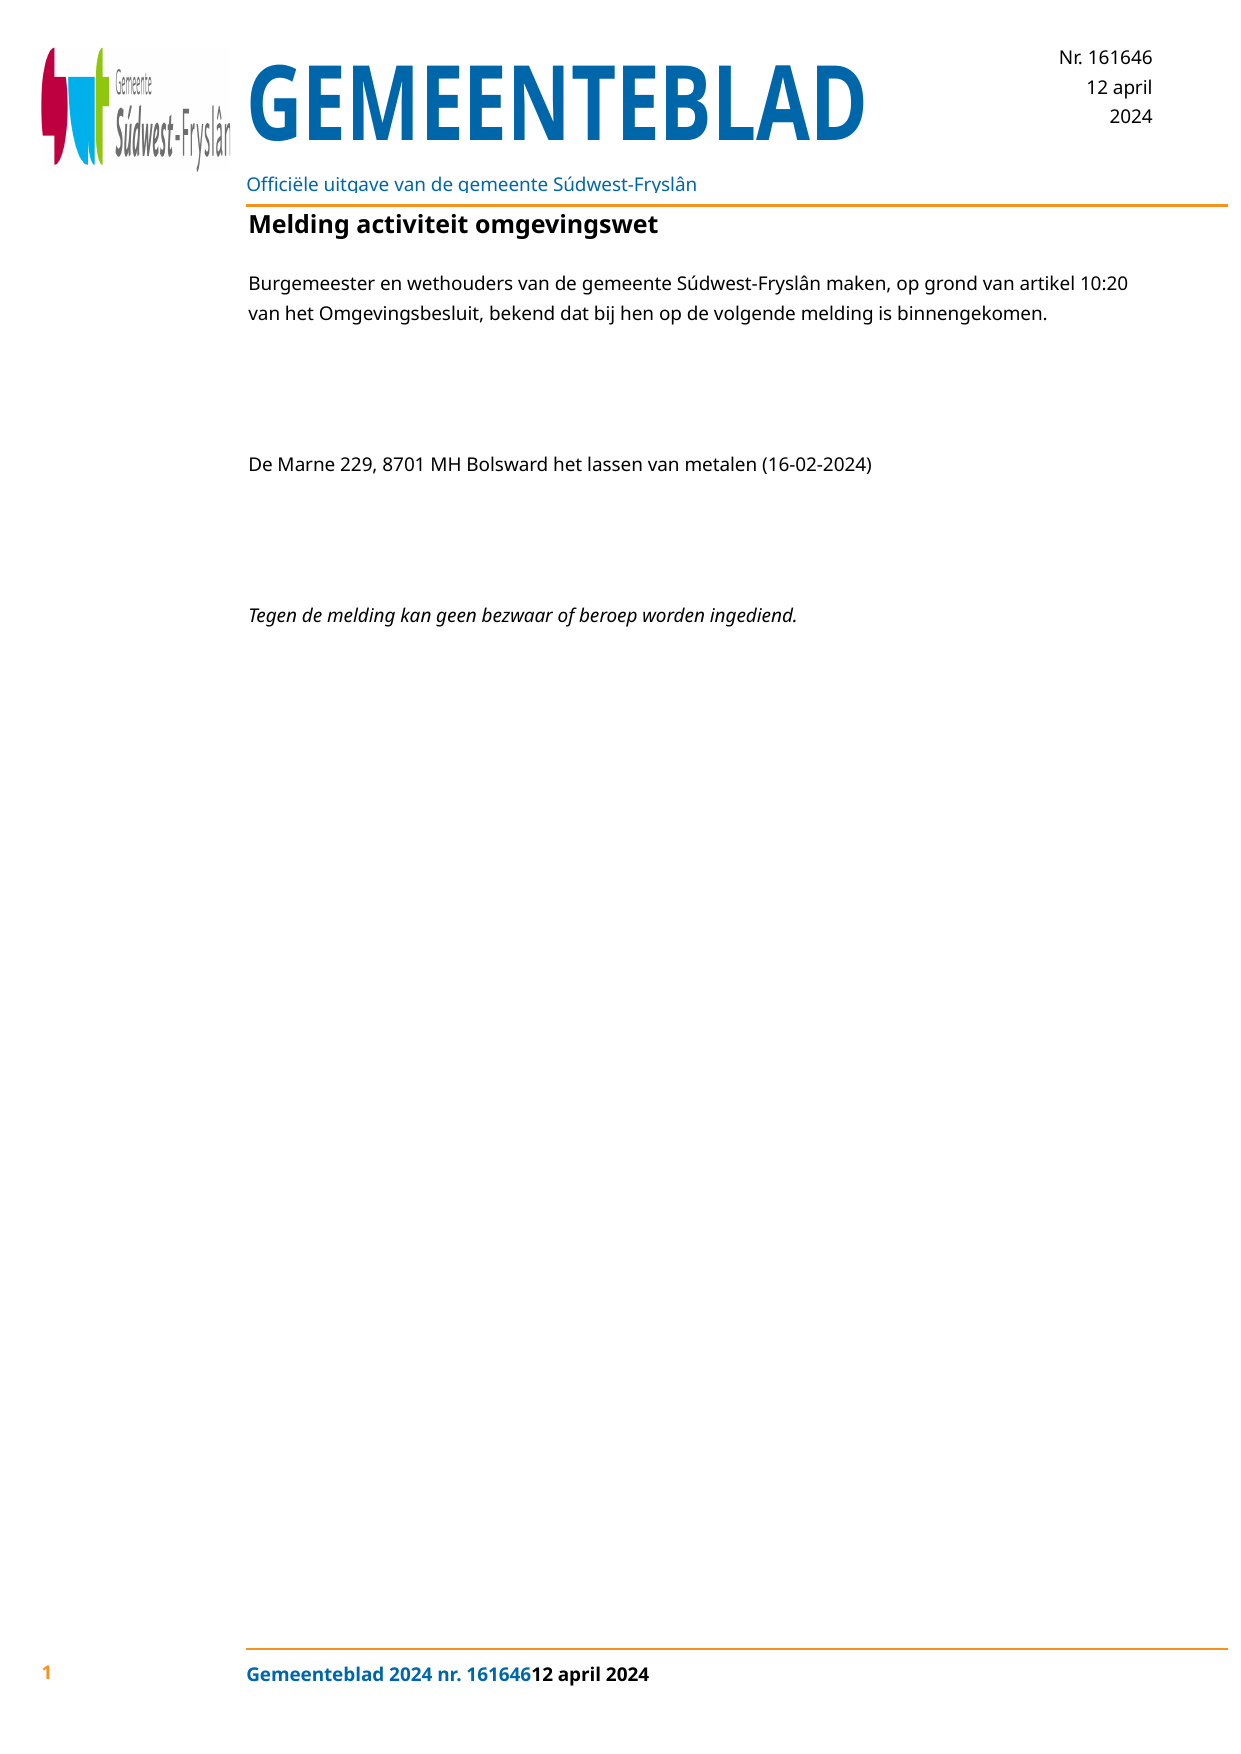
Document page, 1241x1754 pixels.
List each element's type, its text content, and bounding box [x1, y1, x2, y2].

text Tegen de melding kan geen bezwaar of beroep worden ingediend. [248, 602, 1152, 628]
text Melding activiteit omgevingswet [248, 207, 1152, 241]
text Burgemeester en wethouders van de gemeente Súdwest-Fryslân maken, op grond van artikel 10:20 van het Omgevingsbesluit, bekend dat bij hen op de volgende melding is binnengekomen. [248, 270, 1152, 326]
picture [41, 47, 231, 172]
text De Marne 229, 8701 MH Bolsward het lassen van metalen (16-02-2024) [248, 451, 1152, 477]
